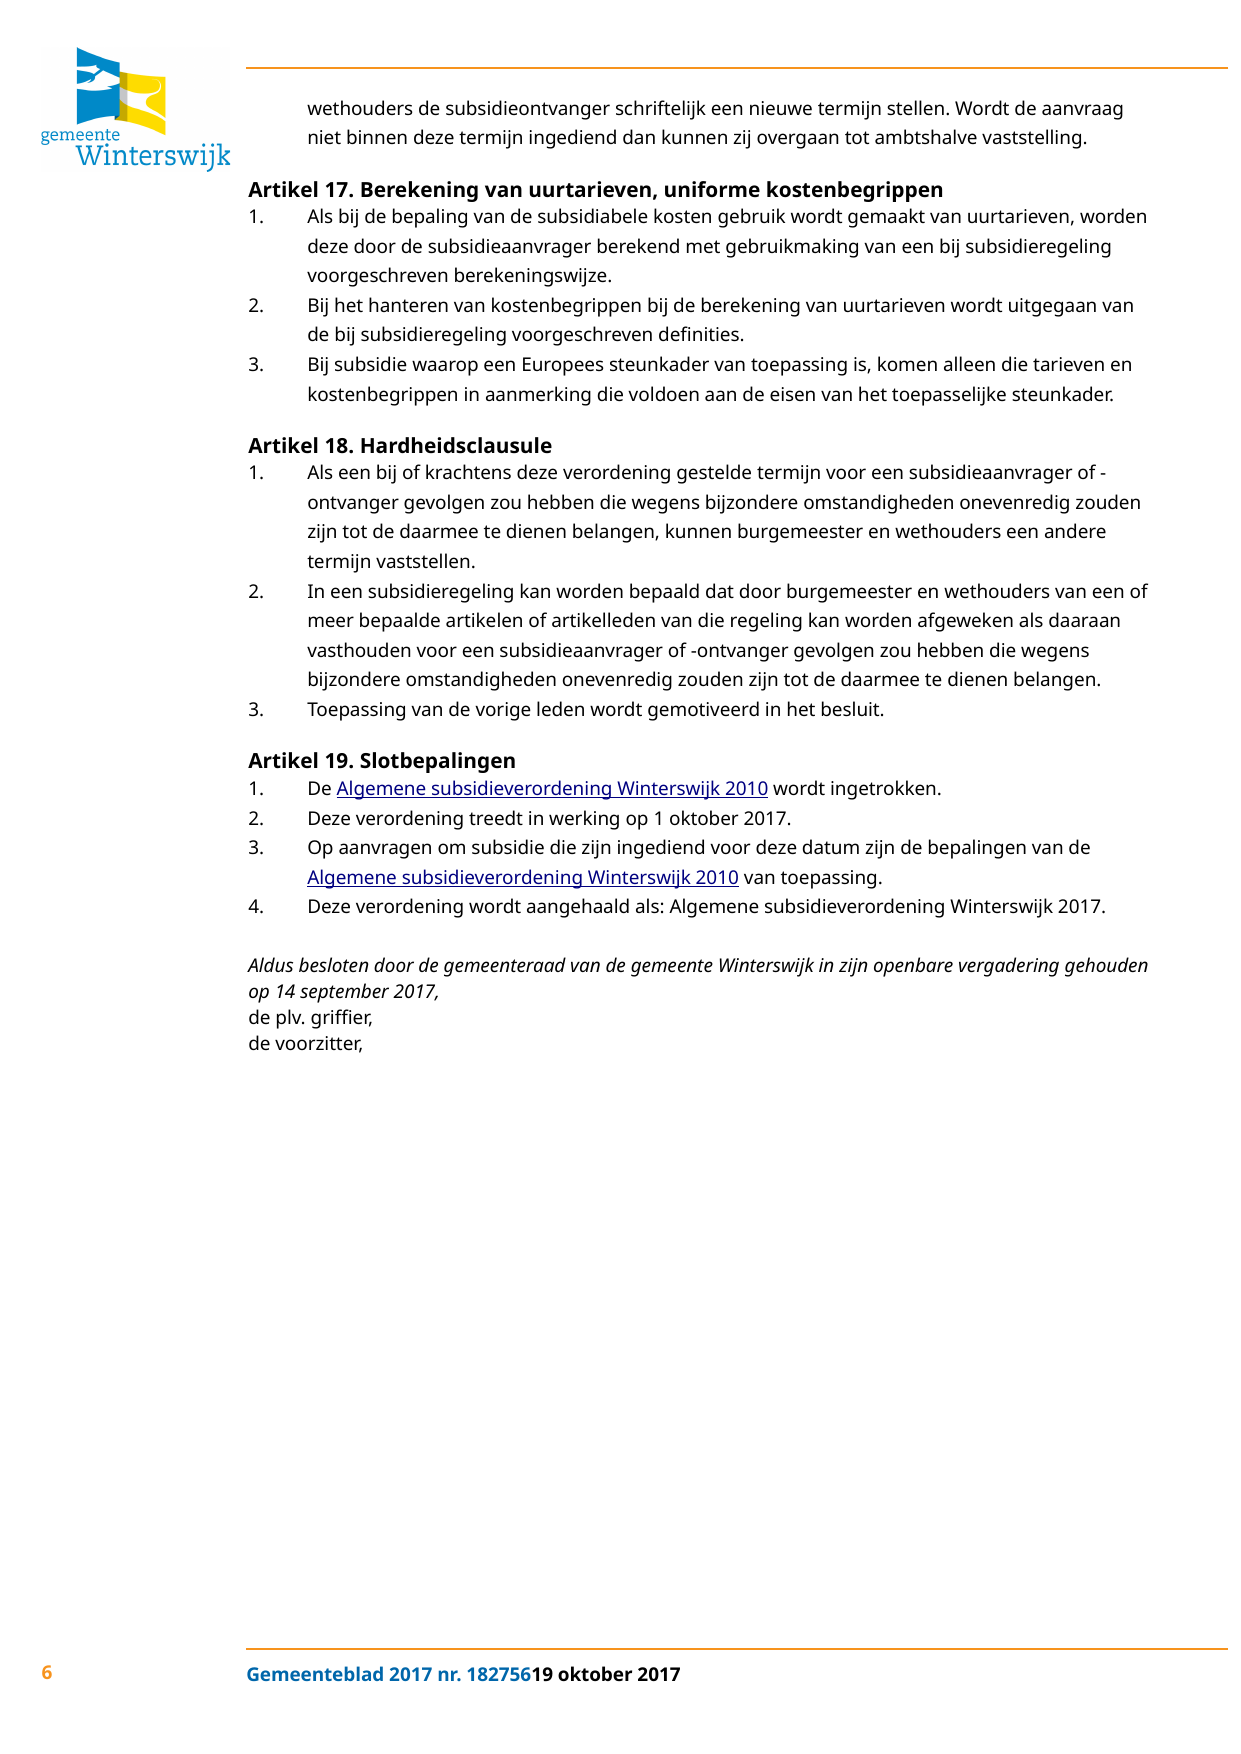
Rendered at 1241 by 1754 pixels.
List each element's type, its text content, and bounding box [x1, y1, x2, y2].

list Deze verordening treedt in werking op 1 oktober 2017. [248, 805, 1152, 830]
list Op aanvragen om subsidie die zijn ingediend voor deze datum zijn de bepalingen van de Algemene subsidieverordening Winterswijk 2010 van toepassing. [248, 834, 1152, 889]
picture [225, 153, 231, 162]
text de voorzitter, [248, 1030, 1152, 1056]
list Bij het hanteren van kostenbegrippen bij de berekening van uurtarieven wordt uitgegaan van de bij subsidieregeling voorgeschreven definities. [248, 292, 1152, 347]
list Bij subsidie waarop een Europees steunkader van toepassing is, komen alleen die tarieven en kostenbegrippen in aanmerking die voldoen aan de eisen van het toepasselijke steunkader. [248, 351, 1152, 406]
list In een subsidieregeling kan worden bepaald dat door burgemeester en wethouders van een of meer bepaalde artikelen of artikelleden van die regeling kan worden afgeweken als daaraan vasthouden voor een subsidieaanvrager of -ontvanger gevolgen zou hebben die wegens bijzondere omstandigheden onevenredig zouden zijn tot de daarmee te dienen belangen. [248, 578, 1152, 692]
list wethouders de subsidieontvanger schriftelijk een nieuwe termijn stellen. Wordt de aanvraag niet binnen deze termijn ingediend dan kunnen zij overgaan tot ambtshalve vaststelling. [248, 95, 1152, 150]
text Aldus besloten door de gemeenteraad van de gemeente Winterswijk in zijn openbare vergadering gehouden op 14 september 2017, [248, 953, 1152, 1004]
list Als bij de bepaling van de subsidiabele kosten gebruik wordt gemaakt van uurtarieven, worden deze door de subsidieaanvrager berekend met gebruikmaking van een bij subsidieregeling voorgeschreven berekeningswijze. [248, 203, 1152, 288]
text Artikel 19. Slotbepalingen [248, 747, 1152, 775]
text Artikel 18. Hardheidsclausule [248, 431, 1152, 459]
list De Algemene subsidieverordening Winterswijk 2010 wordt ingetrokken. [248, 775, 1152, 801]
list Toepassing van de vorige leden wordt gemotiveerd in het besluit. [248, 696, 1152, 722]
picture [41, 47, 231, 172]
text de plv. griffier, [248, 1004, 1152, 1030]
text Artikel 17. Berekening van uurtarieven, uniforme kostenbegrippen [248, 175, 1152, 203]
list Als een bij of krachtens deze verordening gestelde termijn voor een subsidieaanvrager of -ontvanger gevolgen zou hebben die wegens bijzondere omstandigheden onevenredig zouden zijn tot de daarmee te dienen belangen, kunnen burgemeester en wethouders een andere termijn vaststellen. [248, 459, 1152, 574]
list Deze verordening wordt aangehaald als: Algemene subsidieverordening Winterswijk 2017. [248, 893, 1152, 919]
